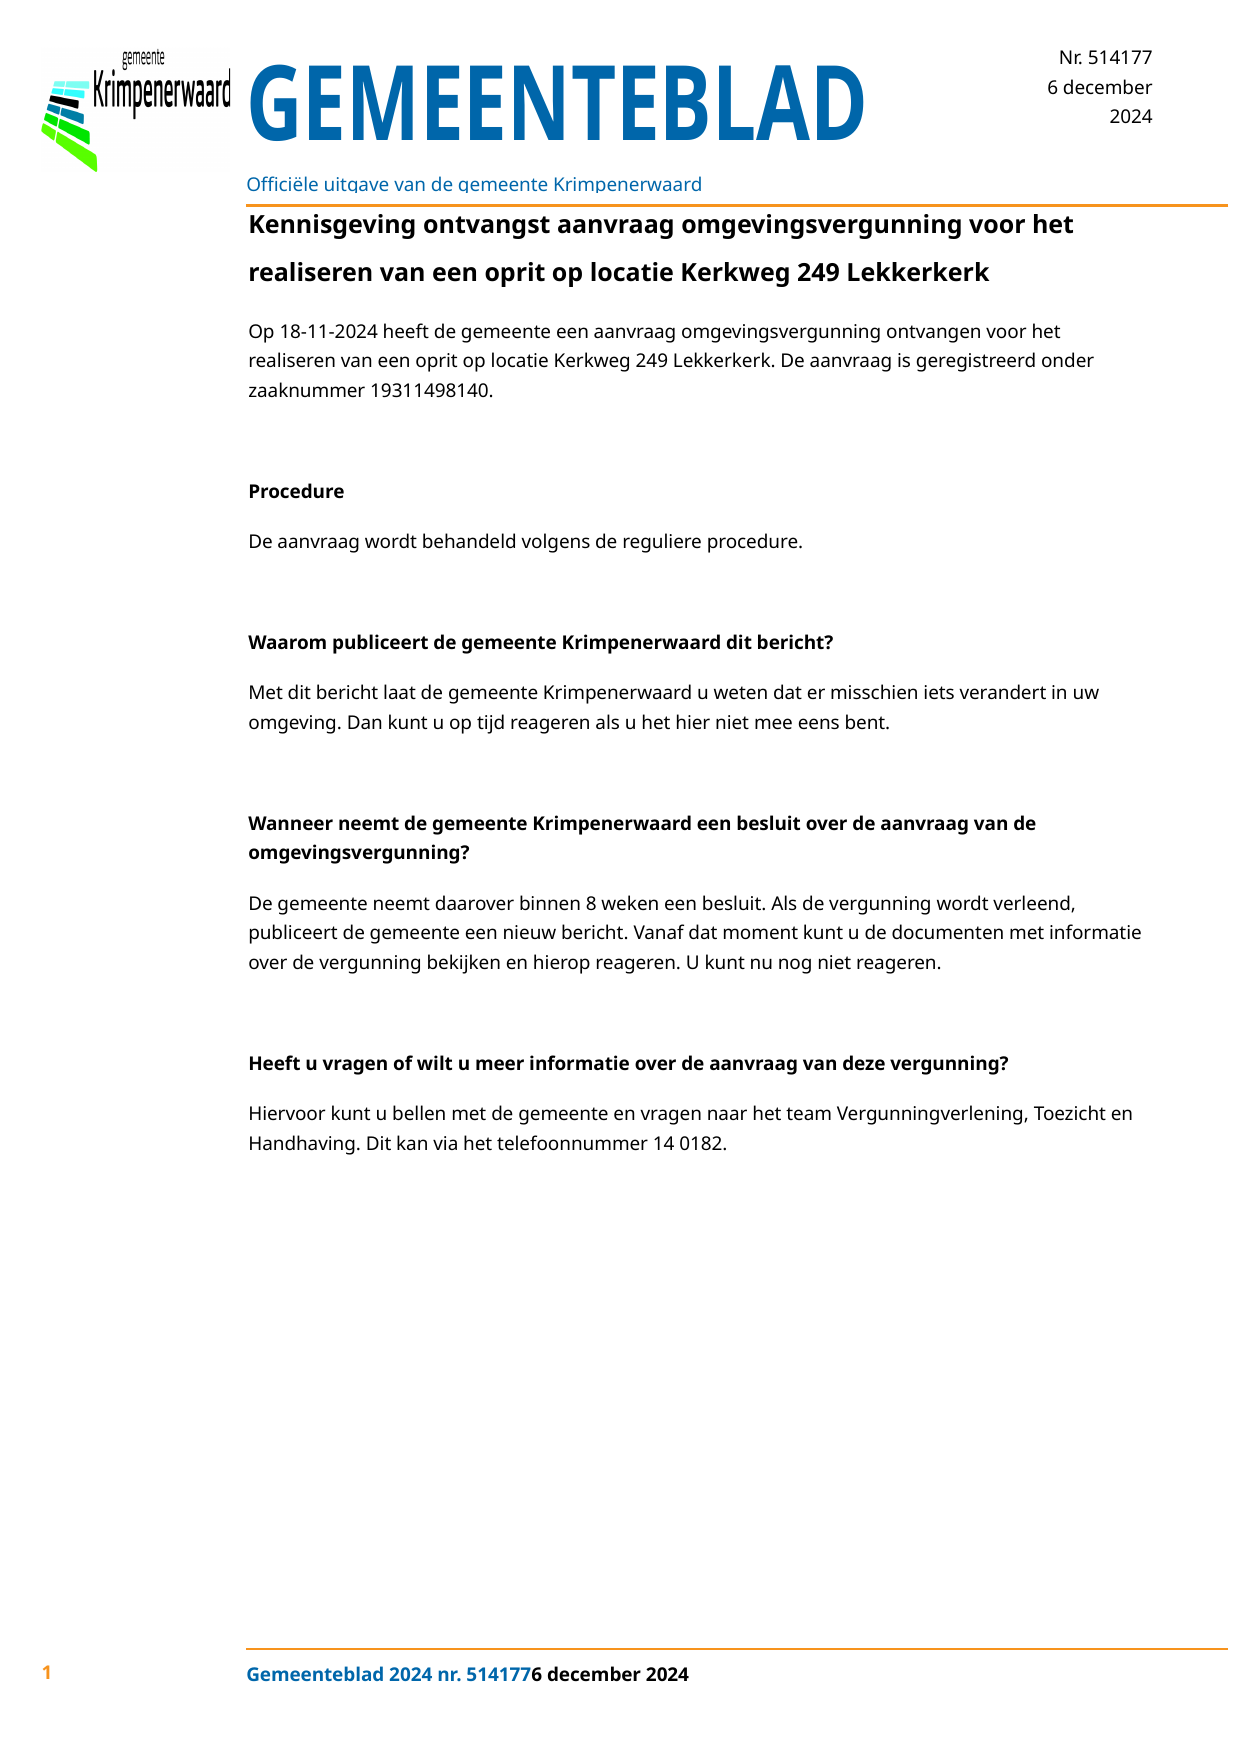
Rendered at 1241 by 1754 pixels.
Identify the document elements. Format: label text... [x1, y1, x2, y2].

text Met dit bericht laat de gemeente Krimpenerwaard u weten dat er misschien iets verandert in uw omgeving. Dan kunt u op tijd reageren als u het hier niet mee eens bent. [248, 679, 1152, 735]
text De gemeente neemt daarover binnen 8 weken een besluit. Als de vergunning wordt verleend, publiceert de gemeente een nieuw bericht. Vanaf dat moment kunt u de documenten met informatie over de vergunning bekijken en hierop reageren. U kunt nu nog niet reageren. [248, 890, 1152, 975]
text Heeft u vragen of wilt u meer informatie over de aanvraag van deze vergunning? [248, 1050, 1152, 1076]
text Wanneer neemt de gemeente Krimpenerwaard een besluit over de aanvraag van de omgevingsvergunning? [248, 810, 1152, 865]
text Kennisgeving ontvangst aanvraag omgevingsvergunning voor het realiseren van een oprit op locatie Kerkweg 249 Lekkerkerk [248, 207, 1152, 288]
text De aanvraag wordt behandeld volgens de reguliere procedure. [248, 528, 1152, 554]
text Hiervoor kunt u bellen met de gemeente en vragen naar het team Vergunningverlening, Toezicht en Handhaving. Dit kan via het telefoonnummer 14 0182. [248, 1100, 1152, 1156]
text Op 18-11-2024 heeft de gemeente een aanvraag omgevingsvergunning ontvangen voor het realiseren van een oprit op locatie Kerkweg 249 Lekkerkerk. De aanvraag is geregistreerd onder zaaknummer 19311498140. [248, 318, 1152, 403]
picture [41, 47, 231, 172]
text Waarom publiceert de gemeente Krimpenerwaard dit bericht? [248, 629, 1152, 655]
text Procedure [248, 478, 1152, 504]
